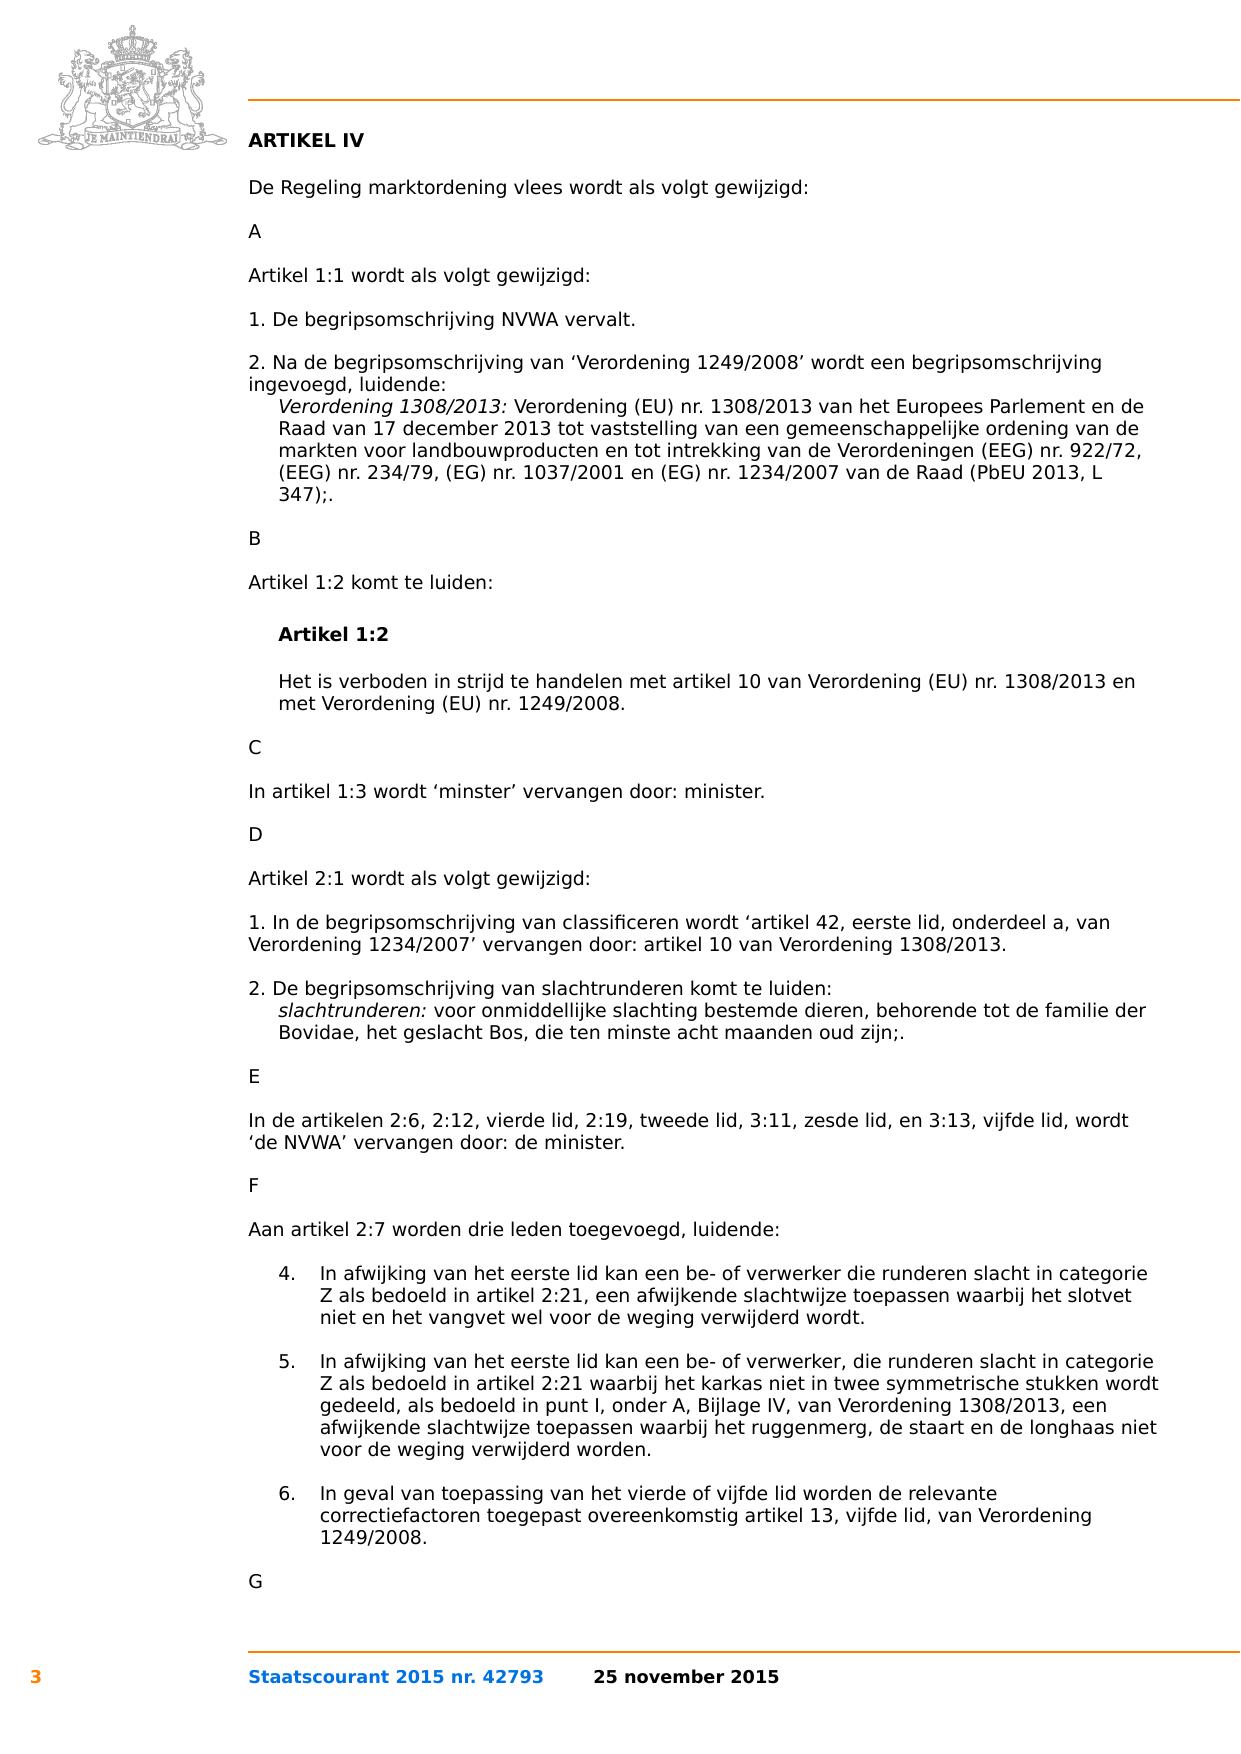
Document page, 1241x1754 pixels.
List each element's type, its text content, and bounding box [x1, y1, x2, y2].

subtitle ARTIKEL IV [248, 130, 1163, 152]
text Artikel 2:1 wordt als volgt gewijzigd: [248, 868, 1163, 890]
text Het is verboden in strijd te handelen met artikel 10 van Verordening (EU) nr. 1308/2013 en met Verordening (EU) nr. 1249/2008. [278, 671, 1163, 715]
text G [248, 1571, 1163, 1592]
text Verordening 1308/2013: Verordening (EU) nr. 1308/2013 van het Europees Parlement en de Raad van 17 december 2013 tot vaststelling van een gemeenschappelijke ordening van de markten voor landbouwproducten en tot intrekking van de Verordeningen (EEG) nr. 922/72, (EEG) nr. 234/79, (EG) nr. 1037/2001 en (EG) nr. 1234/2007 van de Raad (PbEU 2013, L 347);. [278, 396, 1163, 506]
text slachtrunderen: voor onmiddellijke slachting bestemde dieren, behorende tot de familie der Bovidae, het geslacht Bos, die ten minste acht maanden oud zijn;. [278, 1000, 1163, 1044]
text B [248, 528, 1163, 550]
picture [38, 25, 227, 150]
subtitle Artikel 1:2 [278, 624, 1163, 646]
text Artikel 1:1 wordt als volgt gewijzigd: [248, 264, 1163, 287]
text 2. De begripsomschrijving van slachtrunderen komt te luiden: [248, 978, 1163, 1000]
text 2. Na de begripsomschrijving van ‘Verordening 1249/2008’ wordt een begripsomschrijving ingevoegd, luidende: [248, 352, 1163, 396]
text E [248, 1066, 1163, 1088]
text De Regeling marktordening vlees wordt als volgt gewijzigd: [248, 177, 1163, 199]
text 1. De begripsomschrijving NVWA vervalt. [248, 308, 1163, 330]
text D [248, 824, 1163, 846]
text Artikel 1:2 komt te luiden: [248, 572, 1163, 594]
text A [248, 221, 1163, 243]
text F [248, 1175, 1163, 1197]
text 6. In geval van toepassing van het vierde of vijfde lid worden de relevante correctiefactoren toegepast overeenkomstig artikel 13, vijfde lid, van Verordening 1249/2008. [278, 1483, 1163, 1549]
text Aan artikel 2:7 worden drie leden toegevoegd, luidende: [248, 1219, 1163, 1241]
text In de artikelen 2:6, 2:12, vierde lid, 2:19, tweede lid, 3:11, zesde lid, en 3:13, vijfde lid, wordt ‘de NVWA’ vervangen door: de minister. [248, 1109, 1163, 1153]
text In artikel 1:3 wordt ‘minster’ vervangen door: minister. [248, 781, 1163, 802]
text 5. In afwijking van het eerste lid kan een be- of verwerker, die runderen slacht in categorie Z als bedoeld in artikel 2:21 waarbij het karkas niet in twee symmetrische stukken wordt gedeeld, als bedoeld in punt I, onder A, Bijlage IV, van Verordening 1308/2013, een afwijkende slachtwijze toepassen waarbij het ruggenmerg, de staart en de longhaas niet voor de weging verwijderd worden. [278, 1351, 1163, 1461]
text 4. In afwijking van het eerste lid kan een be- of verwerker die runderen slacht in categorie Z als bedoeld in artikel 2:21, een afwijkende slachtwijze toepassen waarbij het slotvet niet en het vangvet wel voor de weging verwijderd wordt. [278, 1263, 1163, 1329]
text 1. In de begripsomschrijving van classificeren wordt ‘artikel 42, eerste lid, onderdeel a, van Verordening 1234/2007’ vervangen door: artikel 10 van Verordening 1308/2013. [248, 912, 1163, 956]
text C [248, 737, 1163, 759]
